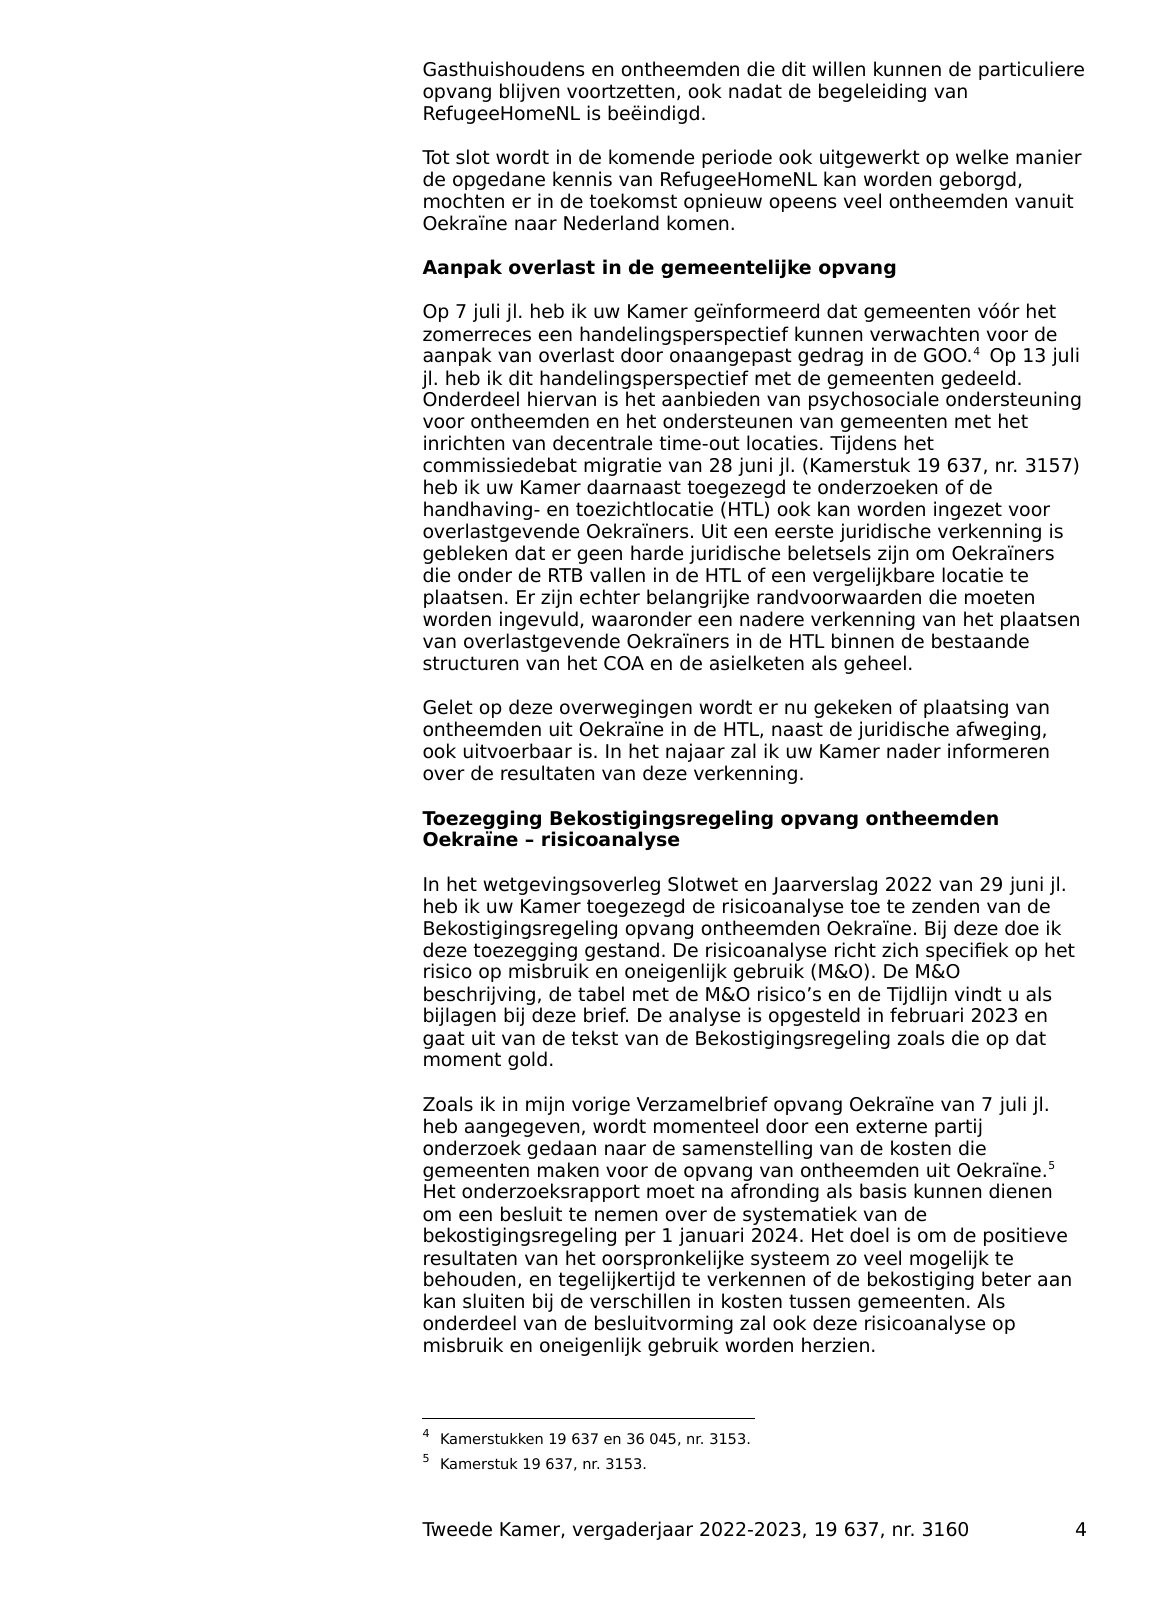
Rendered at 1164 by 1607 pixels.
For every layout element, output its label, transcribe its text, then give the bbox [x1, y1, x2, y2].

text Tot slot wordt in de komende periode ook uitgewerkt op welke manier de opgedane kennis van RefugeeHomeNL kan worden geborgd, mochten er in de toekomst opnieuw opeens veel ontheemden vanuit Oekraïne naar Nederland komen. [422, 147, 1087, 235]
text Zoals ik in mijn vorige Verzamelbrief opvang Oekraïne van 7 juli jl. heb aangegeven, wordt momenteel door een externe partij onderzoek gedaan naar de samenstelling van de kosten die gemeenten maken voor de opvang van ontheemden uit Oekraïne. Het onderzoeksrapport moet na afronding als basis kunnen dienen om een besluit te nemen over de systematiek van de bekostigingsregeling per 1 januari 2024. Het doel is om de positieve resultaten van het oorspronkelijke systeem zo veel mogelijk te behouden, en tegelijkertijd te verkennen of de bekostiging beter aan kan sluiten bij de verschillen in kosten tussen gemeenten. Als onderdeel van de besluitvorming zal ook deze risicoanalyse op misbruik en oneigenlijk gebruik worden herzien. [422, 1093, 1087, 1357]
subtitle Toezegging Bekostigingsregeling opvang ontheemden Oekraïne – risicoanalyse [422, 807, 1087, 851]
subtitle Aanpak overlast in de gemeentelijke opvang [422, 257, 1087, 279]
text Kamerstukken 19 637 en 36 045, nr. 3153. [422, 1427, 1087, 1449]
text Op 7 juli jl. heb ik uw Kamer geïnformeerd dat gemeenten vóór het zomerreces een handelingsperspectief kunnen verwachten voor de aanpak van overlast door onaangepast gedrag in de GOO. Op 13 juli jl. heb ik dit handelingsperspectief met de gemeenten gedeeld. Onderdeel hiervan is het aanbieden van psychosociale ondersteuning voor ontheemden en het ondersteunen van gemeenten met het inrichten van decentrale time-out locaties. Tijdens het commissiedebat migratie van 28 juni jl. (Kamerstuk 19 637, nr. 3157) heb ik uw Kamer daarnaast toegezegd te onderzoeken of de handhaving- en toezichtlocatie (HTL) ook kan worden ingezet voor overlastgevende Oekraïners. Uit een eerste juridische verkenning is gebleken dat er geen harde juridische beletsels zijn om Oekraïners die onder de RTB vallen in de HTL of een vergelijkbare locatie te plaatsen. Er zijn echter belangrijke randvoorwaarden die moeten worden ingevuld, waaronder een nadere verkenning van het plaatsen van overlastgevende Oekraïners in de HTL binnen de bestaande structuren van het COA en de asielketen als geheel. [422, 301, 1087, 675]
text Gelet op deze overwegingen wordt er nu gekeken of plaatsing van ontheemden uit Oekraïne in de HTL, naast de juridische afweging, ook uitvoerbaar is. In het najaar zal ik uw Kamer nader informeren over de resultaten van deze verkenning. [422, 697, 1087, 785]
text Kamerstuk 19 637, nr. 3153. [422, 1452, 1087, 1474]
text Gasthuishoudens en ontheemden die dit willen kunnen de particuliere opvang blijven voortzetten, ook nadat de begeleiding van RefugeeHomeNL is beëindigd. [422, 59, 1087, 125]
text In het wetgevingsoverleg Slotwet en Jaarverslag 2022 van 29 juni jl. heb ik uw Kamer toegezegd de risicoanalyse toe te zenden van de Bekostigingsregeling opvang ontheemden Oekraïne. Bij deze doe ik deze toezegging gestand. De risicoanalyse richt zich specifiek op het risico op misbruik en oneigenlijk gebruik (M&O). De M&O beschrijving, de tabel met de M&O risico’s en de Tijdlijn vindt u als bijlagen bij deze brief. De analyse is opgesteld in februari 2023 en gaat uit van de tekst van de Bekostigingsregeling zoals die op dat moment gold. [422, 873, 1087, 1071]
